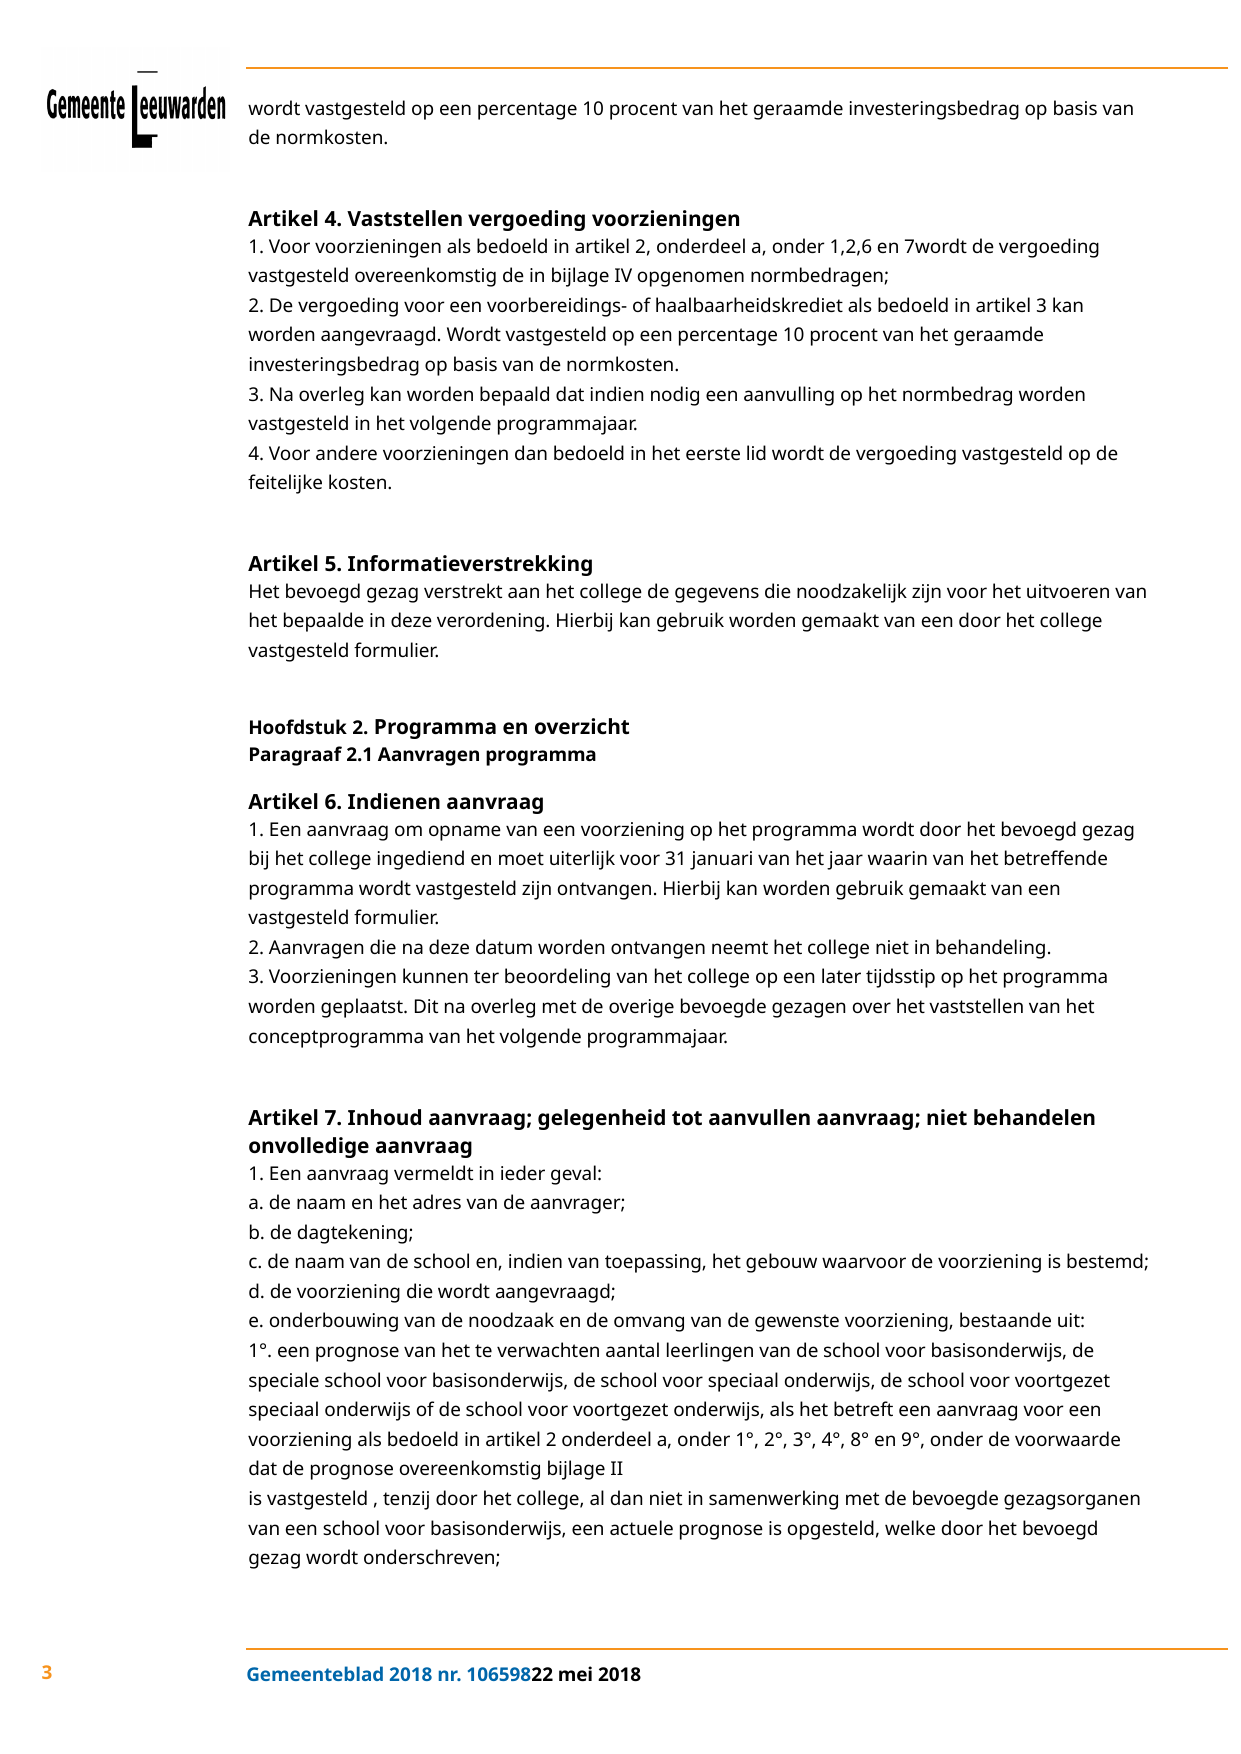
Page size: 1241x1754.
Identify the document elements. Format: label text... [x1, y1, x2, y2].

text feitelijke kosten. [248, 469, 1152, 495]
text 1. Een aanvraag om opname van een voorziening op het programma wordt door het bevoegd gezag bij het college ingediend en moet uiterlijk voor 31 januari van het jaar waarin van het betreffende programma wordt vastgesteld zijn ontvangen. Hierbij kan worden gebruik gemaakt van een vastgesteld formulier. [248, 816, 1152, 930]
text 2. De vergoeding voor een voorbereidings- of haalbaarheidskrediet als bedoeld in artikel 3 kan worden aangevraagd. Wordt vastgesteld op een percentage 10 procent van het geraamde investeringsbedrag op basis van de normkosten. [248, 292, 1152, 377]
text 4. Voor andere voorzieningen dan bedoeld in het eerste lid wordt de vergoeding vastgesteld op de [248, 440, 1152, 466]
text b. de dagtekening; [248, 1219, 1152, 1244]
text 2. Aanvragen die na deze datum worden ontvangen neemt het college niet in behandeling. [248, 934, 1152, 960]
text 3. Na overleg kan worden bepaald dat indien nodig een aanvulling op het normbedrag worden vastgesteld in het volgende programmajaar. [248, 381, 1152, 436]
text 3. Voorzieningen kunnen ter beoordeling van het college op een later tijdsstip op het programma worden geplaatst. Dit na overleg met de overige bevoegde gezagen over het vaststellen van het conceptprogramma van het volgende programmajaar. [248, 964, 1152, 1048]
text Artikel 5. Informatieverstrekking [248, 549, 1152, 578]
text Artikel 6. Indienen aanvraag [248, 787, 1152, 816]
text is vastgesteld , tenzij door het college, al dan niet in samenwerking met de bevoegde gezagsorganen van een school voor basisonderwijs, een actuele prognose is opgesteld, welke door het bevoegd gezag wordt onderschreven; [248, 1485, 1152, 1570]
picture [41, 47, 231, 172]
text e. onderbouwing van de noodzaak en de omvang van de gewenste voorziening, bestaande uit: [248, 1308, 1152, 1333]
text 1. Voor voorzieningen als bedoeld in artikel 2, onderdeel a, onder 1,2,6 en 7wordt de vergoeding vastgesteld overeenkomstig de in bijlage IV opgenomen normbedragen; [248, 233, 1152, 288]
text Het bevoegd gezag verstrekt aan het college de gegevens die noodzakelijk zijn voor het uitvoeren van het bepaalde in deze verordening. Hierbij kan gebruik worden gemaakt van een door het college vastgesteld formulier. [248, 578, 1152, 663]
text Artikel 7. Inhoud aanvraag; gelegenheid tot aanvullen aanvraag; niet behandelen onvolledige aanvraag [248, 1103, 1152, 1160]
text Hoofdstuk 2. Programma en overzicht [248, 712, 1152, 741]
text wordt vastgesteld op een percentage 10 procent van het geraamde investeringsbedrag op basis van de normkosten. [248, 95, 1152, 150]
text c. de naam van de school en, indien van toepassing, het gebouw waarvoor de voorziening is bestemd; [248, 1248, 1152, 1274]
text 1. Een aanvraag vermeldt in ieder geval: [248, 1160, 1152, 1185]
text Paragraaf 2.1 Aanvragen programma [248, 741, 1152, 766]
text a. de naam en het adres van de aanvrager; [248, 1189, 1152, 1215]
text 1°. een prognose van het te verwachten aantal leerlingen van de school voor basisonderwijs, de speciale school voor basisonderwijs, de school voor speciaal onderwijs, de school voor voortgezet speciaal onderwijs of de school voor voortgezet onderwijs, als het betreft een aanvraag voor een voorziening als bedoeld in artikel 2 onderdeel a, onder 1°, 2°, 3°, 4°, 8° en 9°, onder de voorwaarde dat de prognose overeenkomstig bijlage II [248, 1337, 1152, 1481]
text d. de voorziening die wordt aangevraagd; [248, 1278, 1152, 1304]
text Artikel 4. Vaststellen vergoeding voorzieningen [248, 204, 1152, 233]
